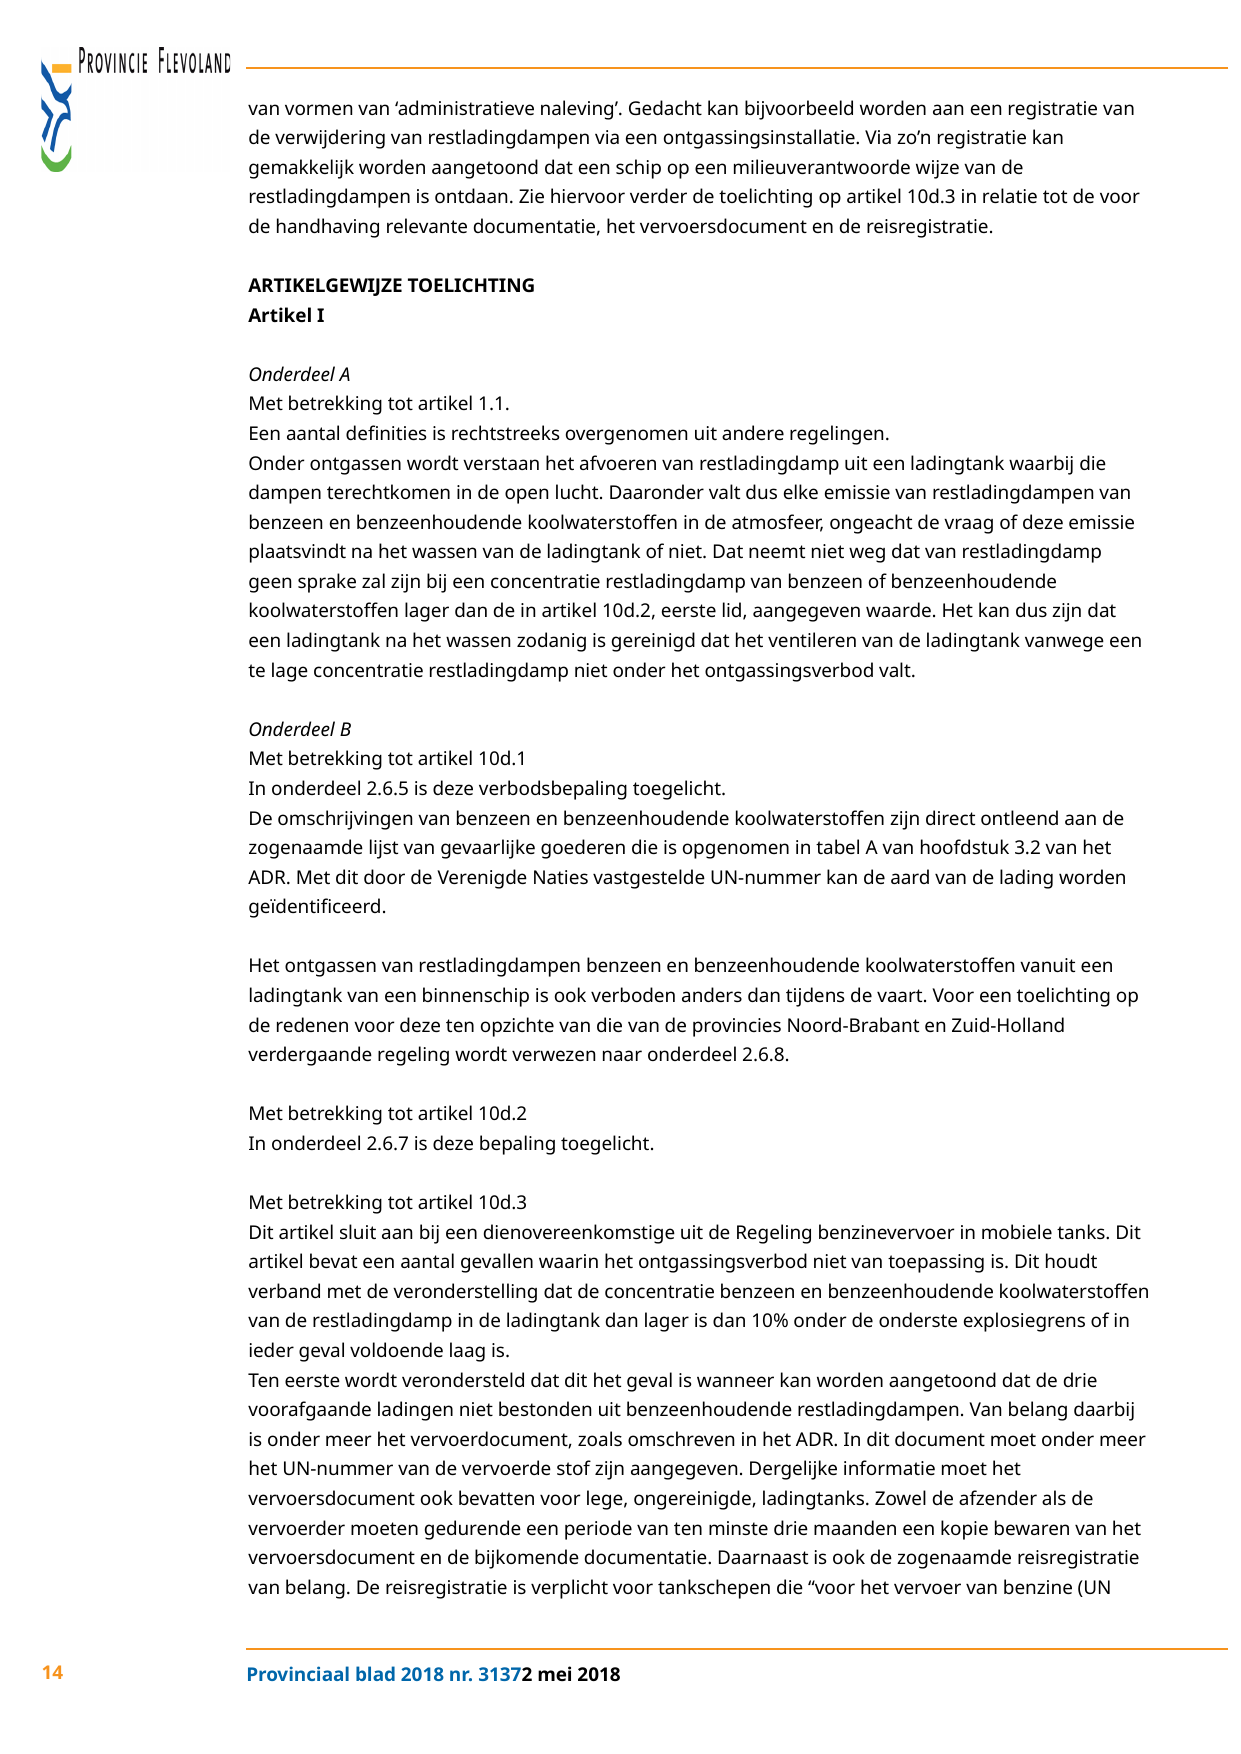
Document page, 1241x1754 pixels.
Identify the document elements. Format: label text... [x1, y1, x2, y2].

text Onderdeel A [248, 361, 1152, 387]
text Ten eerste wordt verondersteld dat dit het geval is wanneer kan worden aangetoond dat de drie voorafgaande ladingen niet bestonden uit benzeenhoudende restladingdampen. Van belang daarbij is onder meer het vervoerdocument, zoals omschreven in het ADR. In dit document moet onder meer het UN-nummer van de vervoerde stof zijn aangegeven. Dergelijke informatie moet het vervoersdocument ook bevatten voor lege, ongereinigde, ladingtanks. Zowel de afzender als de vervoerder moeten gedurende een periode van ten minste drie maanden een kopie bewaren van het vervoersdocument en de bijkomende documentatie. Daarnaast is ook de zogenaamde reisregistratie van belang. De reisregistratie is verplicht voor tankschepen die “voor het vervoer van benzine (UN [248, 1367, 1152, 1600]
text Met betrekking tot artikel 10d.2 [248, 1101, 1152, 1126]
text Artikel I [248, 302, 1152, 328]
text Een aantal definities is rechtstreeks overgenomen uit andere regelingen. [248, 420, 1152, 446]
text Onder ontgassen wordt verstaan het afvoeren van restladingdamp uit een ladingtank waarbij die dampen terechtkomen in de open lucht. Daaronder valt dus elke emissie van restladingdampen van benzeen en benzeenhoudende koolwaterstoffen in de atmosfeer, ongeacht de vraag of deze emissie plaatsvindt na het wassen van de ladingtank of niet. Dat neemt niet weg dat van restladingdamp geen sprake zal zijn bij een concentratie restladingdamp van benzeen of benzeenhoudende koolwaterstoffen lager dan de in artikel 10d.2, eerste lid, aangegeven waarde. Het kan dus zijn dat een ladingtank na het wassen zodanig is gereinigd dat het ventileren van de ladingtank vanwege een te lage concentratie restladingdamp niet onder het ontgassingsverbod valt. [248, 450, 1152, 683]
text Onderdeel B [248, 716, 1152, 742]
text Met betrekking tot artikel 10d.1 [248, 746, 1152, 771]
text In onderdeel 2.6.7 is deze bepaling toegelicht. [248, 1130, 1152, 1156]
text Het ontgassen van restladingdampen benzeen en benzeenhoudende koolwaterstoffen vanuit een ladingtank van een binnenschip is ook verboden anders dan tijdens de vaart. Voor een toelichting op de redenen voor deze ten opzichte van die van de provincies Noord-Brabant en Zuid-Holland verdergaande regeling wordt verwezen naar onderdeel 2.6.8. [248, 953, 1152, 1067]
text Met betrekking tot artikel 1.1. [248, 391, 1152, 416]
text ARTIKELGEWIJZE TOELICHTING [248, 272, 1152, 298]
text De omschrijvingen van benzeen en benzeenhoudende koolwaterstoffen zijn direct ontleend aan de zogenaamde lijst van gevaarlijke goederen die is opgenomen in tabel A van hoofdstuk 3.2 van het ADR. Met dit door de Verenigde Naties vastgestelde UN-nummer kan de aard van de lading worden geïdentificeerd. [248, 805, 1152, 919]
text Dit artikel sluit aan bij een dienovereenkomstige uit de Regeling benzinevervoer in mobiele tanks. Dit artikel bevat een aantal gevallen waarin het ontgassingsverbod niet van toepassing is. Dit houdt verband met de veronderstelling dat de concentratie benzeen en benzeenhoudende koolwaterstoffen van de restladingdamp in de ladingtank dan lager is dan 10% onder de onderste explosiegrens of in ieder geval voldoende laag is. [248, 1219, 1152, 1363]
text van vormen van ‘administratieve naleving’. Gedacht kan bijvoorbeeld worden aan een registratie van de verwijdering van restladingdampen via een ontgassingsinstallatie. Via zo’n registratie kan gemakkelijk worden aangetoond dat een schip op een milieuverantwoorde wijze van de restladingdampen is ontdaan. Zie hiervoor verder de toelichting op artikel 10d.3 in relatie tot de voor de handhaving relevante documentatie, het vervoersdocument en de reisregistratie. [248, 95, 1152, 239]
text In onderdeel 2.6.5 is deze verbodsbepaling toegelicht. [248, 775, 1152, 801]
picture [41, 47, 231, 172]
text Met betrekking tot artikel 10d.3 [248, 1189, 1152, 1215]
